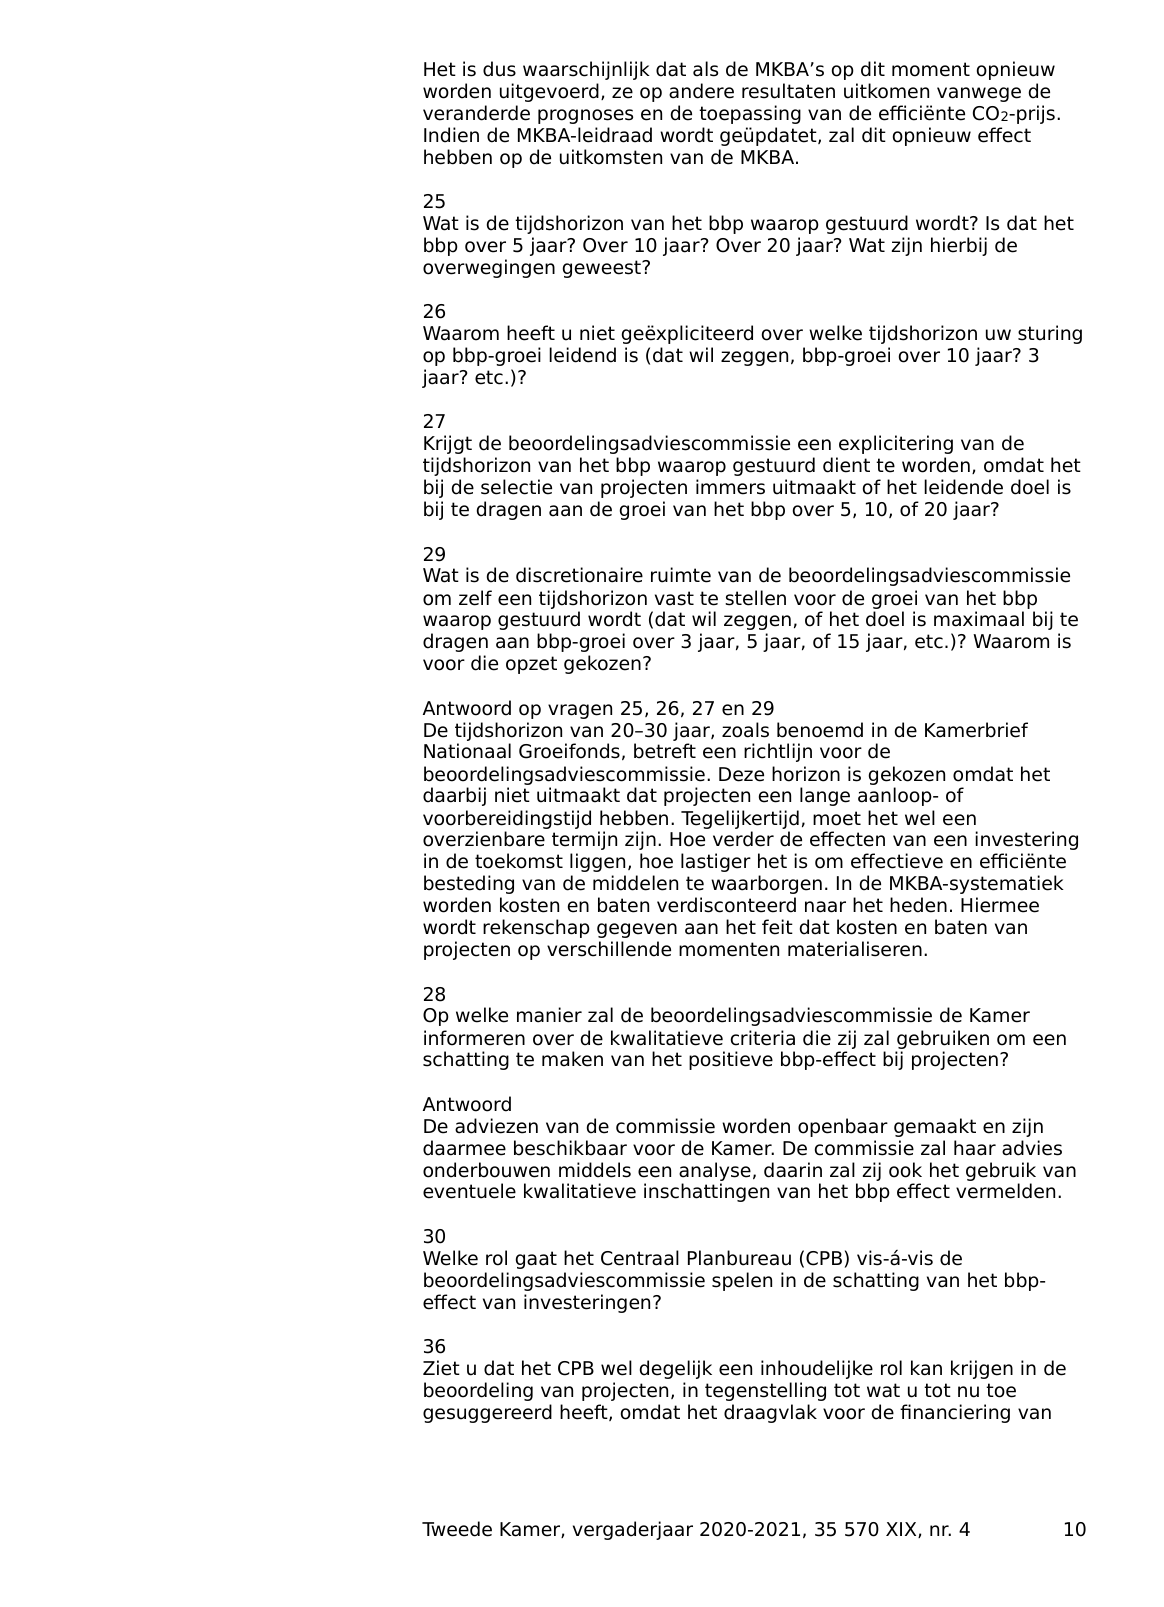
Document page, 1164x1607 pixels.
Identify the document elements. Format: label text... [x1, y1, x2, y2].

text Antwoord op vragen 25, 26, 27 en 29 [422, 697, 1087, 719]
text Op welke manier zal de beoordelingsadviescommissie de Kamer informeren over de kwalitatieve criteria die zij zal gebruiken om een schatting te maken van het positieve bbp-effect bij projecten? [422, 1005, 1087, 1071]
text Wat is de tijdshorizon van het bbp waarop gestuurd wordt? Is dat het bbp over 5 jaar? Over 10 jaar? Over 20 jaar? Wat zijn hierbij de overwegingen geweest? [422, 213, 1087, 279]
text 29 [422, 543, 1087, 565]
text Krijgt de beoordelingsadviescommissie een explicitering van de tijdshorizon van het bbp waarop gestuurd dient te worden, omdat het bij de selectie van projecten immers uitmaakt of het leidende doel is bij te dragen aan de groei van het bbp over 5, 10, of 20 jaar? [422, 433, 1087, 521]
text 36 [422, 1336, 1087, 1358]
text Welke rol gaat het Centraal Planbureau (CPB) vis-á-vis de beoordelingsadviescommissie spelen in de schatting van het bbp-effect van investeringen? [422, 1248, 1087, 1313]
text De tijdshorizon van 20–30 jaar, zoals benoemd in de Kamerbrief Nationaal Groeifonds, betreft een richtlijn voor de beoordelingsadviescommissie. Deze horizon is gekozen omdat het daarbij niet uitmaakt dat projecten een lange aanloop- of voorbereidingstijd hebben. Tegelijkertijd, moet het wel een overzienbare termijn zijn. Hoe verder de effecten van een investering in de toekomst liggen, hoe lastiger het is om effectieve en efficiënte besteding van de middelen te waarborgen. In de MKBA-systematiek worden kosten en baten verdisconteerd naar het heden. Hiermee wordt rekenschap gegeven aan het feit dat kosten en baten van projecten op verschillende momenten materialiseren. [422, 719, 1087, 961]
text Antwoord [422, 1093, 1087, 1116]
text Het is dus waarschijnlijk dat als de MKBA’s op dit moment opnieuw worden uitgevoerd, ze op andere resultaten uitkomen vanwege de veranderde prognoses en de toepassing van de efficiënte CO2-prijs. Indien de MKBA-leidraad wordt geüpdatet, zal dit opnieuw effect hebben op de uitkomsten van de MKBA. [422, 59, 1087, 169]
text 28 [422, 983, 1087, 1005]
text 25 [422, 191, 1087, 213]
text Waarom heeft u niet geëxpliciteerd over welke tijdshorizon uw sturing op bbp-groei leidend is (dat wil zeggen, bbp-groei over 10 jaar? 3 jaar? etc.)? [422, 323, 1087, 389]
text 26 [422, 301, 1087, 323]
text Wat is de discretionaire ruimte van de beoordelingsadviescommissie om zelf een tijdshorizon vast te stellen voor de groei van het bbp waarop gestuurd wordt (dat wil zeggen, of het doel is maximaal bij te dragen aan bbp-groei over 3 jaar, 5 jaar, of 15 jaar, etc.)? Waarom is voor die opzet gekozen? [422, 565, 1087, 675]
text De adviezen van de commissie worden openbaar gemaakt en zijn daarmee beschikbaar voor de Kamer. De commissie zal haar advies onderbouwen middels een analyse, daarin zal zij ook het gebruik van eventuele kwalitatieve inschattingen van het bbp effect vermelden. [422, 1116, 1087, 1203]
text 27 [422, 411, 1087, 433]
text 30 [422, 1226, 1087, 1248]
text Ziet u dat het CPB wel degelijk een inhoudelijke rol kan krijgen in de beoordeling van projecten, in tegenstelling tot wat u tot nu toe gesuggereerd heeft, omdat het draagvlak voor de financiering van [422, 1358, 1087, 1424]
